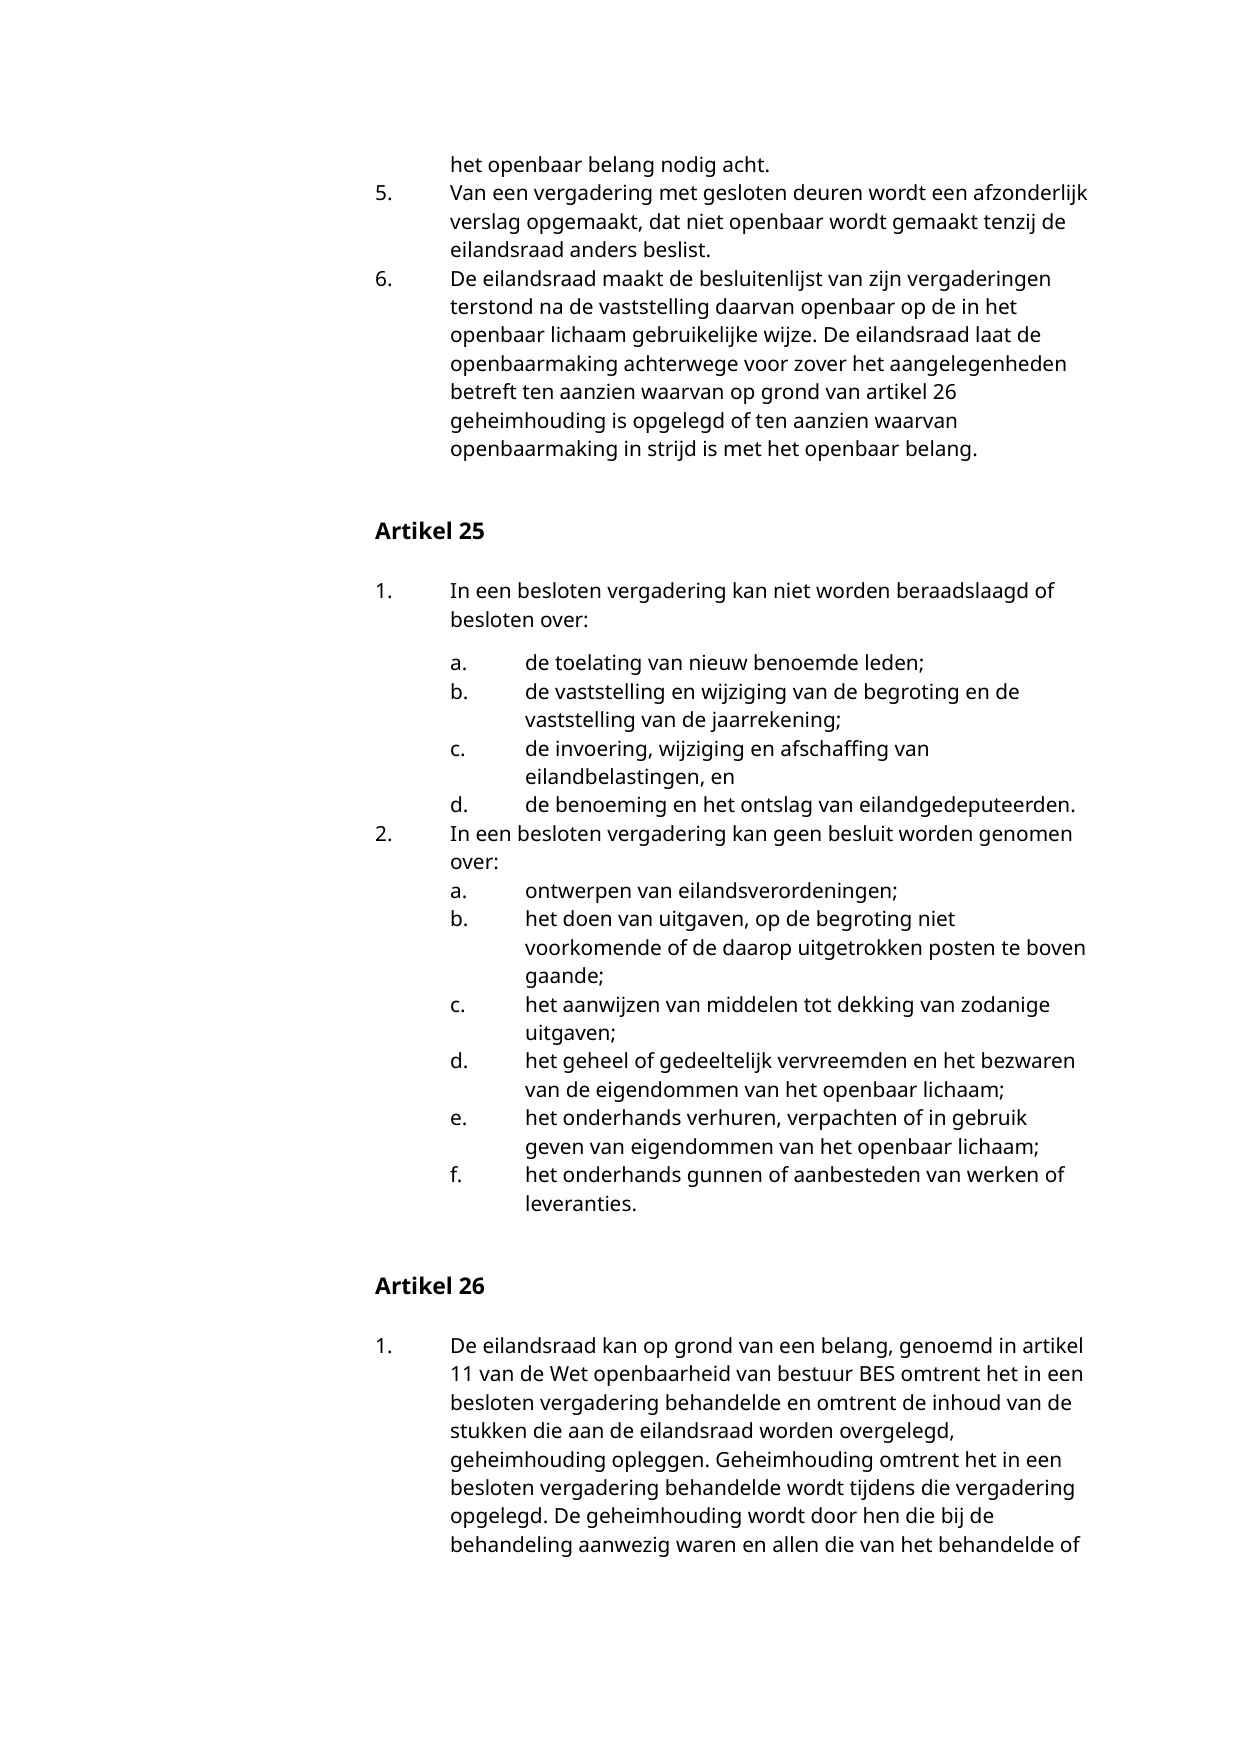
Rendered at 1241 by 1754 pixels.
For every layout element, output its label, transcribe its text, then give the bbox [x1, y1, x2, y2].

list het geheel of gedeeltelijk vervreemden en het bezwaren van de eigendommen van het openbaar lichaam; [450, 1047, 1090, 1103]
list De eilandsraad maakt de besluitenlijst van zijn vergaderingen terstond na de vaststelling daarvan openbaar op de in het openbaar lichaam gebruikelijke wijze. De eilandsraad laat de openbaarmaking achterwege voor zover het aangelegenheden betreft ten aanzien waarvan op grond van artikel 26 geheimhouding is opgelegd of ten aanzien waarvan openbaarmaking in strijd is met het openbaar belang. [375, 264, 1090, 463]
subtitle Artikel 26 [375, 1270, 1090, 1301]
list In een besloten vergadering kan niet worden beraadslaagd of besloten over: [375, 577, 1090, 633]
list De eilandsraad kan op grond van een belang, genoemd in artikel 11 van de Wet openbaarheid van bestuur BES omtrent het in een besloten vergadering behandelde en omtrent de inhoud van de stukken die aan de eilandsraad worden overgelegd, geheimhouding opleggen. Geheimhouding omtrent het in een besloten vergadering behandelde wordt tijdens die vergadering opgelegd. De geheimhouding wordt door hen die bij de behandeling aanwezig waren en allen die van het behandelde of [375, 1331, 1090, 1558]
list de toelating van nieuw benoemde leden; [450, 648, 1090, 677]
list Van een vergadering met gesloten deuren wordt een afzonderlijk verslag opgemaakt, dat niet openbaar wordt gemaakt tenzij de eilandsraad anders beslist. [375, 178, 1090, 264]
list de vaststelling en wijziging van de begroting en de vaststelling van de jaarrekening; [450, 677, 1090, 734]
list het doen van uitgaven, op de begroting niet voorkomende of de daarop uitgetrokken posten te boven gaande; [450, 904, 1090, 990]
list de invoering, wijziging en afschaffing van eilandbelastingen, en [450, 734, 1090, 791]
list het onderhands gunnen of aanbesteden van werken of leveranties. [450, 1160, 1090, 1217]
list ontwerpen van eilandsverordeningen; [450, 876, 1090, 904]
list In een besloten vergadering kan geen besluit worden genomen over: [375, 819, 1090, 876]
list het openbaar belang nodig acht. [375, 150, 1090, 178]
subtitle Artikel 25 [375, 515, 1090, 547]
list de benoeming en het ontslag van eilandgedeputeerden. [450, 791, 1090, 819]
list het aanwijzen van middelen tot dekking van zodanige uitgaven; [450, 990, 1090, 1047]
list het onderhands verhuren, verpachten of in gebruik geven van eigendommen van het openbaar lichaam; [450, 1103, 1090, 1160]
